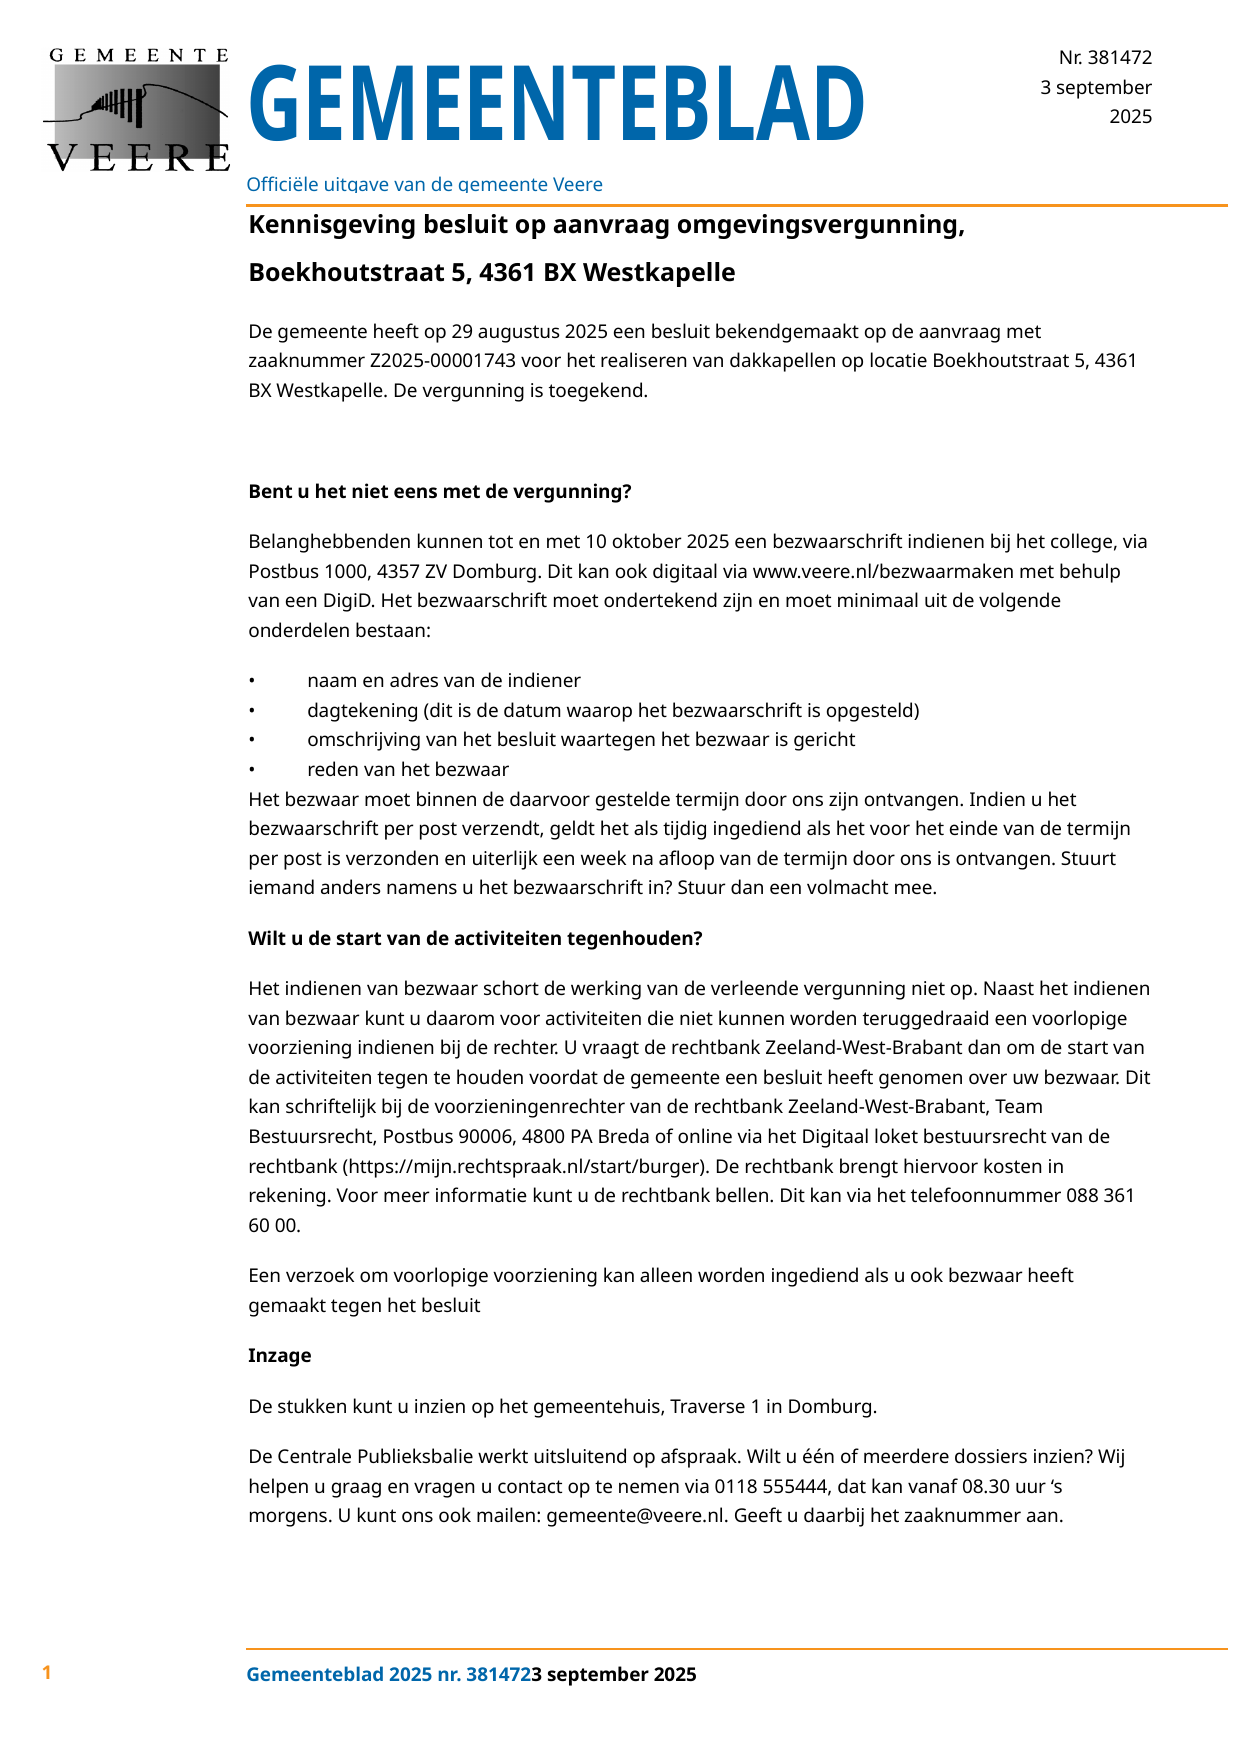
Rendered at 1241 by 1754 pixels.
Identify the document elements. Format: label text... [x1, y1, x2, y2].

text Belanghebbenden kunnen tot en met 10 oktober 2025 een bezwaarschrift indienen bij het college, via Postbus 1000, 4357 ZV Domburg. Dit kan ook digitaal via www.veere.nl/bezwaarmaken met behulp van een DigiD. Het bezwaarschrift moet ondertekend zijn en moet minimaal uit de volgende onderdelen bestaan: [248, 528, 1152, 643]
list naam en adres van de indiener [248, 667, 1152, 693]
text Het indienen van bezwaar schort de werking van de verleende vergunning niet op. Naast het indienen van bezwaar kunt u daarom voor activiteiten die niet kunnen worden teruggedraaid een voorlopige voorziening indienen bij de rechter. U vraagt de rechtbank Zeeland-West-Brabant dan om de start van de activiteiten tegen te houden voordat de gemeente een besluit heeft genomen over uw bezwaar. Dit kan schriftelijk bij de voorzieningenrechter van de rechtbank Zeeland-West-Brabant, Team Bestuursrecht, Postbus 90006, 4800 PA Breda of online via het Digitaal loket bestuursrecht van de rechtbank (https://mijn.rechtspraak.nl/start/burger). De rechtbank brengt hiervoor kosten in rekening. Voor meer informatie kunt u de rechtbank bellen. Dit kan via het telefoonnummer 088 361 60 00. [248, 975, 1152, 1238]
text Kennisgeving besluit op aanvraag omgevingsvergunning, Boekhoutstraat 5, 4361 BX Westkapelle [248, 207, 1152, 288]
text Het bezwaar moet binnen de daarvoor gestelde termijn door ons zijn ontvangen. Indien u het bezwaarschrift per post verzendt, geldt het als tijdig ingediend als het voor het einde van de termijn per post is verzonden en uiterlijk een week na afloop van de termijn door ons is ontvangen. Stuurt iemand anders namens u het bezwaarschrift in? Stuur dan een volmacht mee. [248, 786, 1152, 900]
text De stukken kunt u inzien op het gemeentehuis, Traverse 1 in Domburg. [248, 1393, 1152, 1419]
text Inzage [248, 1342, 1152, 1368]
text De gemeente heeft op 29 augustus 2025 een besluit bekendgemaakt op de aanvraag met zaaknummer Z2025-00001743 voor het realiseren van dakkapellen op locatie Boekhoutstraat 5, 4361 BX Westkapelle. De vergunning is toegekend. [248, 318, 1152, 403]
text Wilt u de start van de activiteiten tegenhouden? [248, 925, 1152, 951]
list reden van het bezwaar [248, 756, 1152, 782]
text De Centrale Publieksbalie werkt uitsluitend op afspraak. Wilt u één of meerdere dossiers inzien? Wij helpen u graag en vragen u contact op te nemen via 0118 555444, dat kan vanaf 08.30 uur ‘s morgens. U kunt ons ook mailen: gemeente@veere.nl. Geeft u daarbij het zaaknummer aan. [248, 1443, 1152, 1528]
list omschrijving van het besluit waartegen het bezwaar is gericht [248, 727, 1152, 752]
text Een verzoek om voorlopige voorziening kan alleen worden ingediend als u ook bezwaar heeft gemaakt tegen het besluit [248, 1262, 1152, 1318]
picture [41, 47, 231, 172]
list dagtekening (dit is de datum waarop het bezwaarschrift is opgesteld) [248, 697, 1152, 723]
text Bent u het niet eens met de vergunning? [248, 478, 1152, 504]
